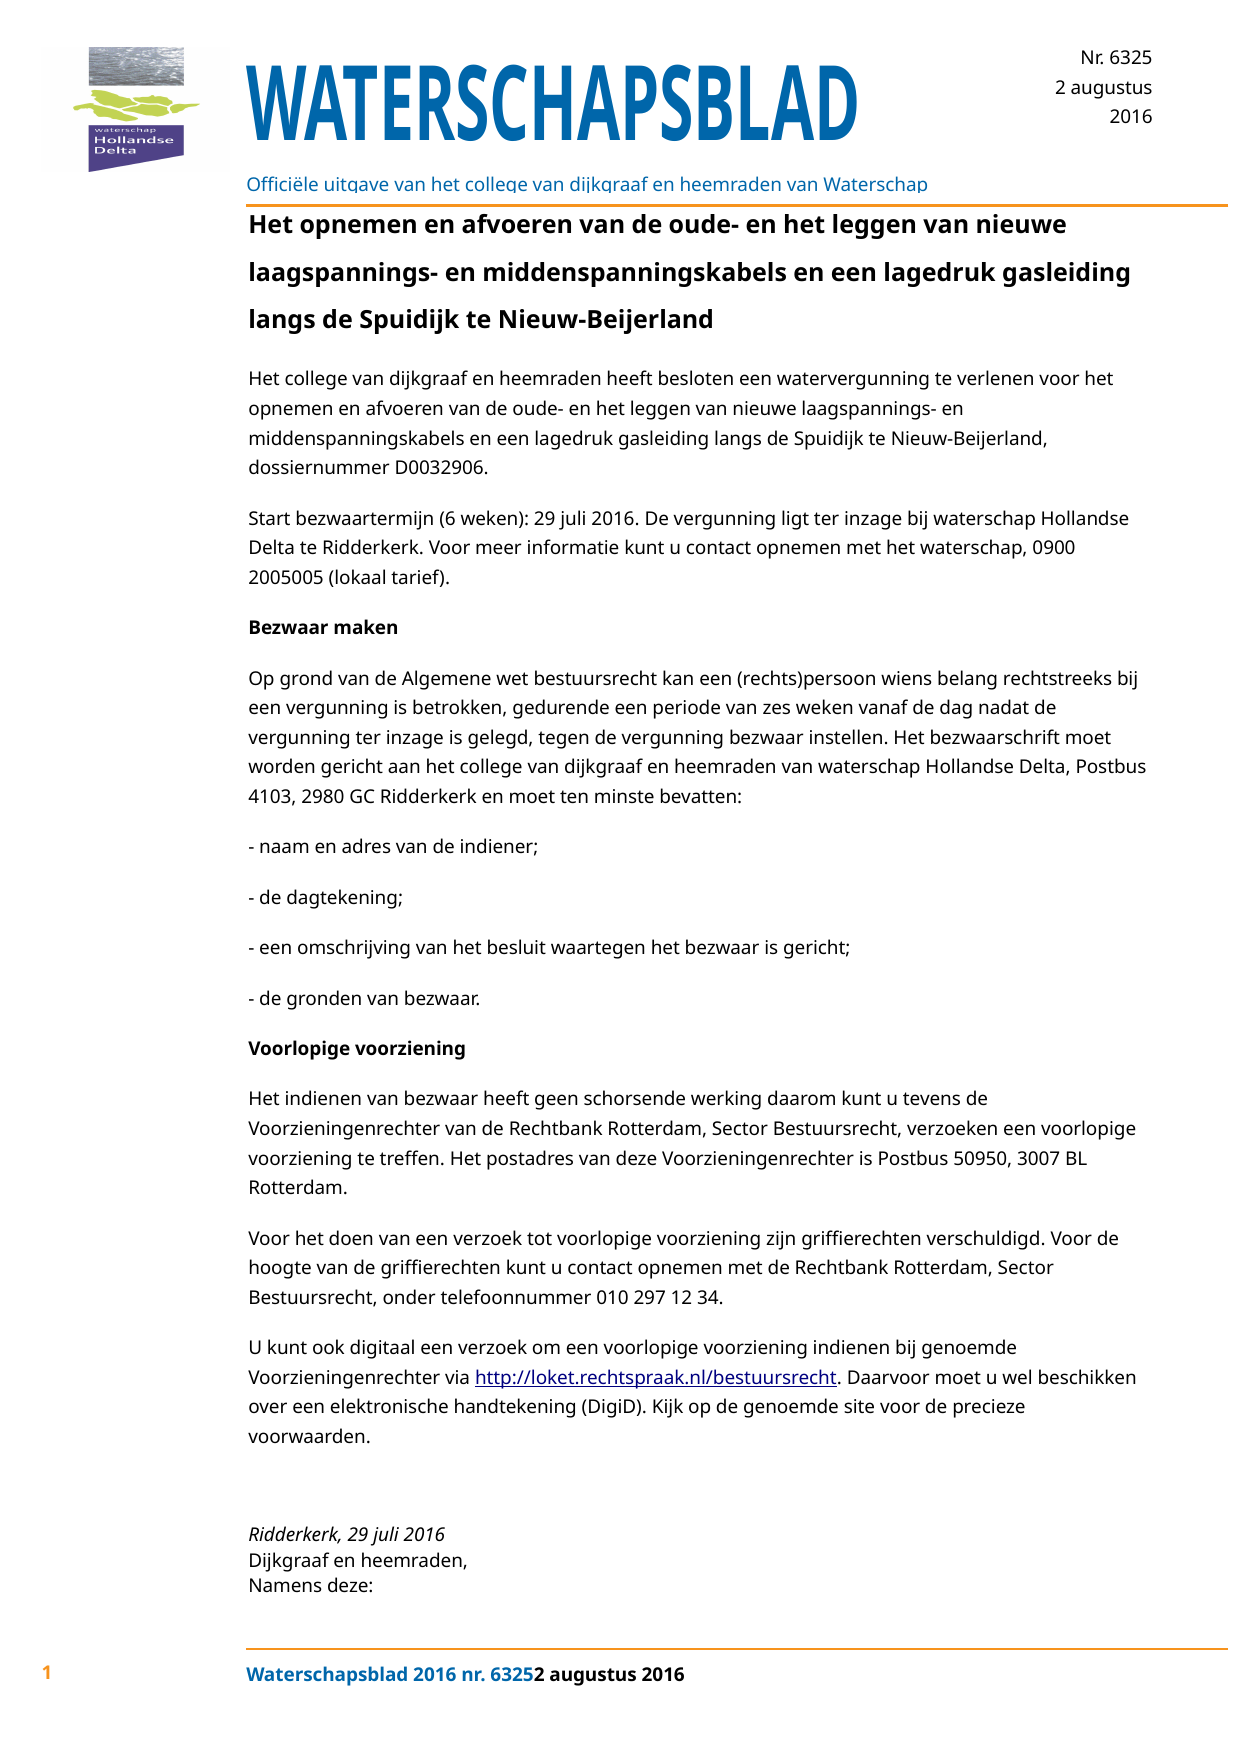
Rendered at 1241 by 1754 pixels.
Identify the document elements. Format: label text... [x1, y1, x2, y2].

text Namens deze: [248, 1573, 1152, 1598]
picture [41, 47, 231, 172]
text - naam en adres van de indiener; [248, 833, 1152, 859]
text Dijkgraaf en heemraden, [248, 1547, 1152, 1573]
text Start bezwaartermijn (6 weken): 29 juli 2016. De vergunning ligt ter inzage bij waterschap Hollandse Delta te Ridderkerk. Voor meer informatie kunt u contact opnemen met het waterschap, 0900 2005005 (lokaal tarief). [248, 505, 1152, 589]
text Het opnemen en afvoeren van de oude- en het leggen van nieuwe laagspannings- en middenspanningskabels en een lagedruk gasleiding langs de Spuidijk te Nieuw-Beijerland [248, 207, 1152, 336]
text Ridderkerk, 29 juli 2016 [248, 1521, 1152, 1547]
text Het indienen van bezwaar heeft geen schorsende werking daarom kunt u tevens de Voorzieningenrechter van de Rechtbank Rotterdam, Sector Bestuursrecht, verzoeken een voorlopige voorziening te treffen. Het postadres van deze Voorzieningenrechter is Postbus 50950, 3007 BL Rotterdam. [248, 1086, 1152, 1200]
text Voorlopige voorziening [248, 1035, 1152, 1061]
text Bezwaar maken [248, 614, 1152, 640]
text Op grond van de Algemene wet bestuursrecht kan een (rechts)persoon wiens belang rechtstreeks bij een vergunning is betrokken, gedurende een periode van zes weken vanaf de dag nadat de vergunning ter inzage is gelegd, tegen de vergunning bezwaar instellen. Het bezwaarschrift moet worden gericht aan het college van dijkgraaf en heemraden van waterschap Hollandse Delta, Postbus 4103, 2980 GC Ridderkerk en moet ten minste bevatten: [248, 665, 1152, 809]
text Het college van dijkgraaf en heemraden heeft besloten een watervergunning te verlenen voor het opnemen en afvoeren van de oude- en het leggen van nieuwe laagspannings- en middenspanningskabels en een lagedruk gasleiding langs de Spuidijk te Nieuw-Beijerland, dossiernummer D0032906. [248, 366, 1152, 480]
text U kunt ook digitaal een verzoek om een voorlopige voorziening indienen bij genoemde Voorzieningenrechter via http://loket.rechtspraak.nl/bestuursrecht. Daarvoor moet u wel beschikken over een elektronische handtekening (DigiD). Kijk op de genoemde site voor de precieze voorwaarden. [248, 1334, 1152, 1449]
text - een omschrijving van het besluit waartegen het bezwaar is gericht; [248, 934, 1152, 960]
text - de dagtekening; [248, 884, 1152, 909]
text Voor het doen van een verzoek tot voorlopige voorziening zijn griffierechten verschuldigd. Voor de hoogte van de griffierechten kunt u contact opnemen met de Rechtbank Rotterdam, Sector Bestuursrecht, onder telefoonnummer 010 297 12 34. [248, 1225, 1152, 1309]
text - de gronden van bezwaar. [248, 985, 1152, 1010]
